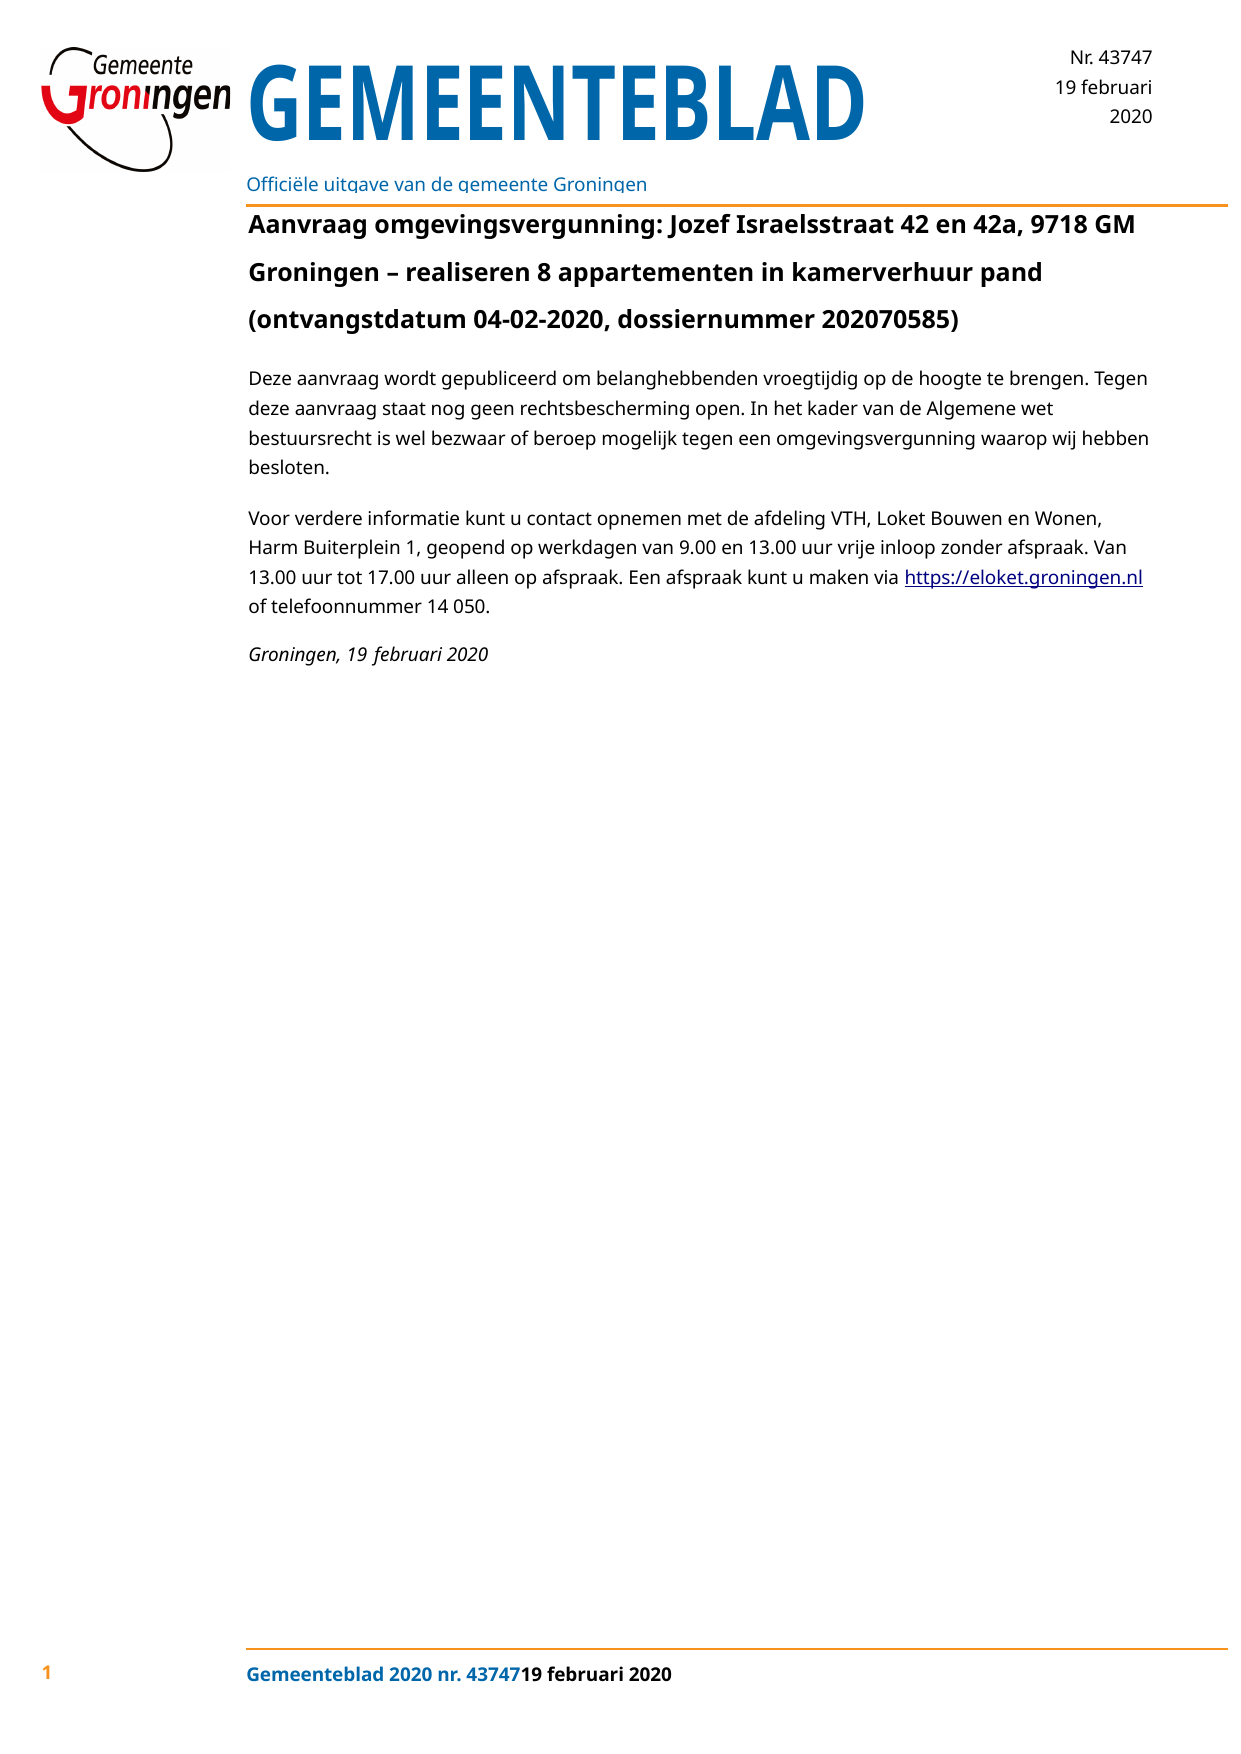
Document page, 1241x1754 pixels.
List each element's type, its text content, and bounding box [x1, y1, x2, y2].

text Aanvraag omgevingsvergunning: Jozef Israelsstraat 42 en 42a, 9718 GM Groningen – realiseren 8 appartementen in kamerverhuur pand (ontvangstdatum 04-02-2020, dossiernummer 202070585) [248, 207, 1152, 336]
text Voor verdere informatie kunt u contact opnemen met de afdeling VTH, Loket Bouwen en Wonen, Harm Buiterplein 1, geopend op werkdagen van 9.00 en 13.00 uur vrije inloop zonder afspraak. Van 13.00 uur tot 17.00 uur alleen op afspraak. Een afspraak kunt u maken via https://eloket.groningen.nl of telefoonnummer 14 050. [248, 505, 1152, 619]
picture [41, 47, 231, 172]
text Groningen, 19 februari 2020 [248, 641, 1152, 667]
text Deze aanvraag wordt gepubliceerd om belanghebbenden vroegtijdig op de hoogte te brengen. Tegen deze aanvraag staat nog geen rechtsbescherming open. In het kader van de Algemene wet bestuursrecht is wel bezwaar of beroep mogelijk tegen een omgevingsvergunning waarop wij hebben besloten. [248, 366, 1152, 480]
